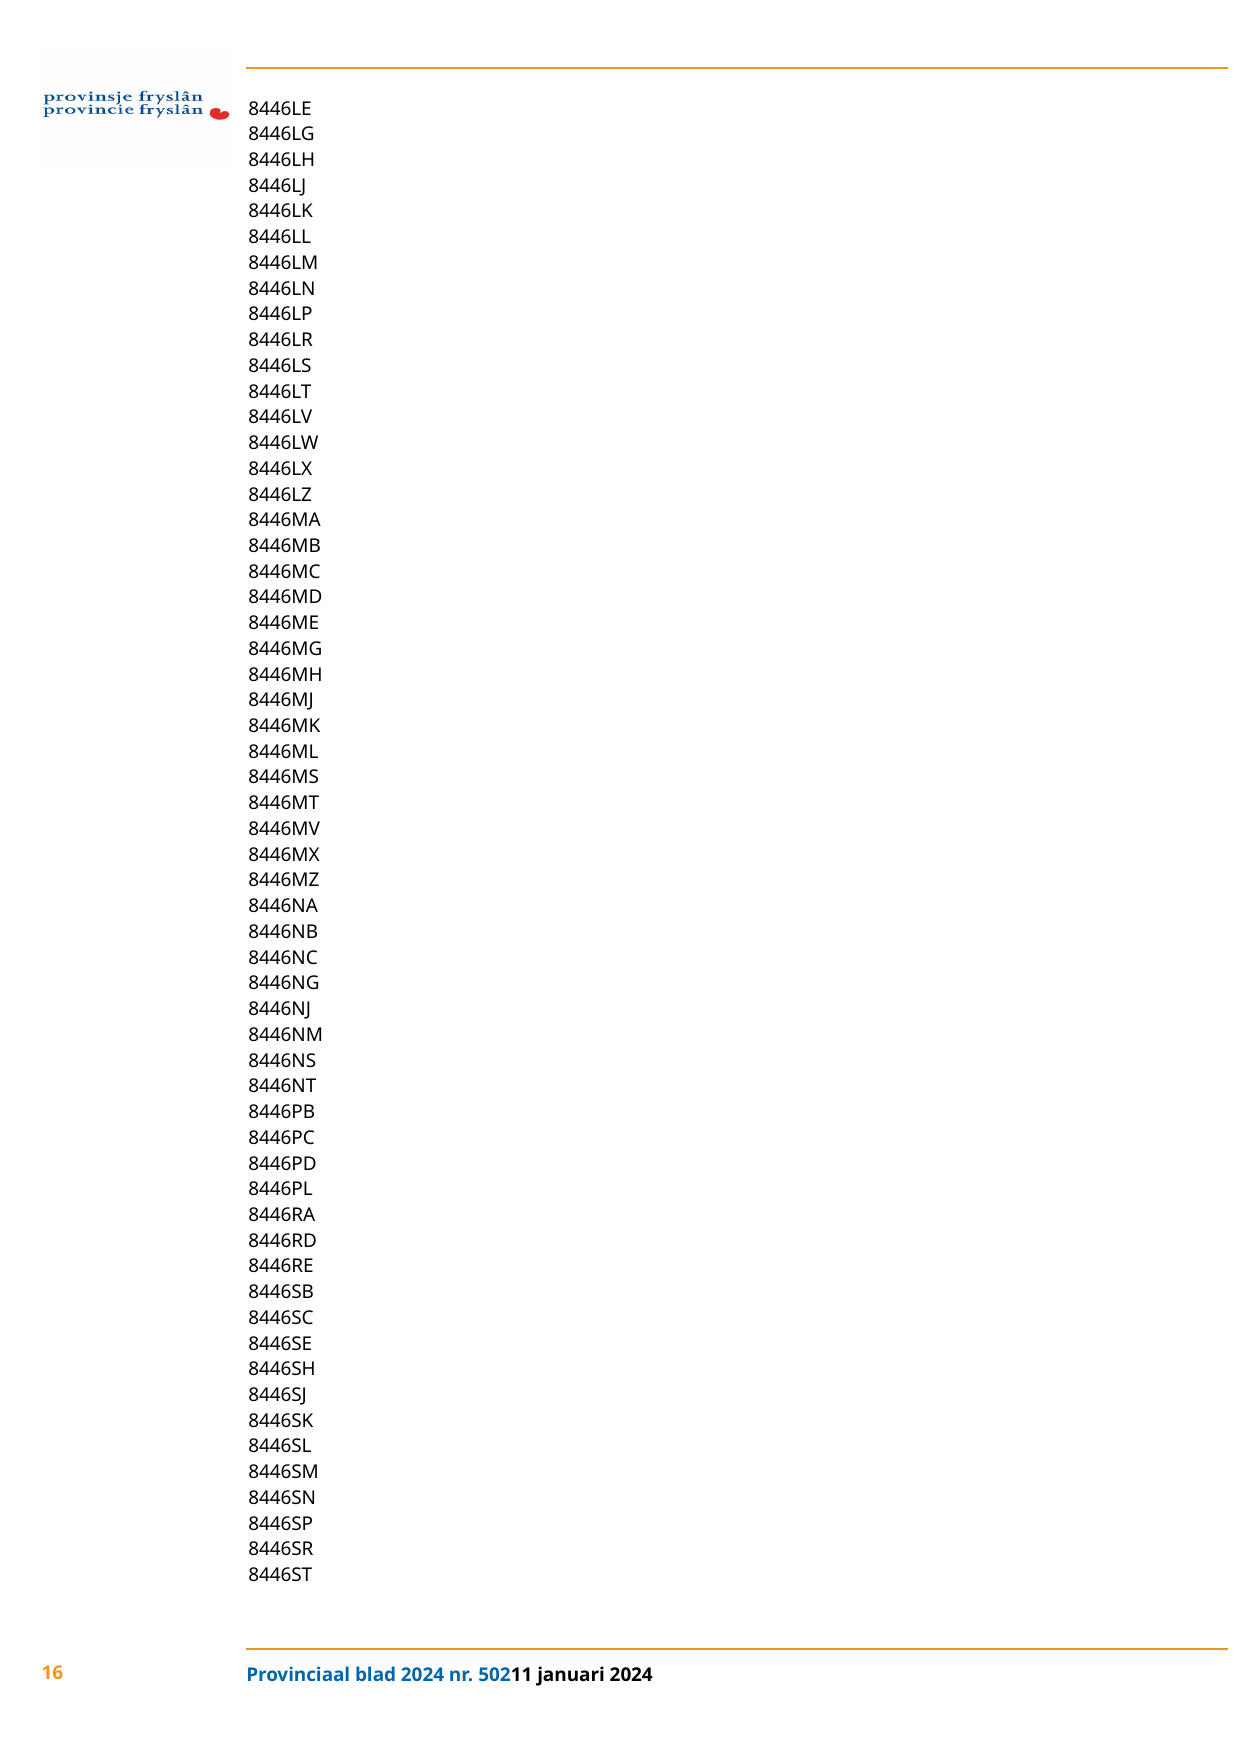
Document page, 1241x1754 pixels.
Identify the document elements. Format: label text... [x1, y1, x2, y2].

table_cell 8446LS [248, 352, 1152, 378]
table_cell 8446RD [248, 1227, 1152, 1253]
table_cell 8446LZ [248, 481, 1152, 506]
table_cell 8446LL [248, 224, 1152, 249]
table_cell 8446MZ [248, 867, 1152, 892]
table_cell 8446LM [248, 249, 1152, 275]
table_cell 8446PD [248, 1150, 1152, 1175]
table_cell 8446LX [248, 455, 1152, 481]
table_cell 8446LH [248, 146, 1152, 172]
table_cell 8446MT [248, 790, 1152, 815]
table_cell 8446SK [248, 1407, 1152, 1433]
table_cell 8446MB [248, 532, 1152, 558]
table_cell 8446ME [248, 609, 1152, 635]
table_cell 8446LW [248, 429, 1152, 455]
table_cell 8446LP [248, 301, 1152, 326]
table_cell 8446MA [248, 506, 1152, 532]
table_cell 8446LG [248, 121, 1152, 146]
table_cell 8446NJ [248, 995, 1152, 1021]
picture [41, 47, 231, 172]
table_cell 8446NB [248, 918, 1152, 944]
table_cell 8446NS [248, 1047, 1152, 1072]
table_cell 8446RA [248, 1201, 1152, 1227]
table_cell 8446RE [248, 1253, 1152, 1278]
table_cell 8446LJ [248, 172, 1152, 198]
table_cell 8446ML [248, 738, 1152, 764]
table_cell 8446SC [248, 1304, 1152, 1330]
table_cell 8446PB [248, 1098, 1152, 1124]
table_cell 8446MC [248, 558, 1152, 584]
table_cell 8446LK [248, 198, 1152, 223]
table_cell 8446LV [248, 404, 1152, 429]
table_cell 8446MX [248, 841, 1152, 867]
table_cell 8446MV [248, 815, 1152, 841]
table_cell 8446SJ [248, 1381, 1152, 1407]
table_cell 8446NG [248, 970, 1152, 995]
table_cell 8446LR [248, 326, 1152, 352]
table_cell 8446SB [248, 1278, 1152, 1304]
table_cell 8446MH [248, 661, 1152, 687]
table_cell 8446NT [248, 1073, 1152, 1098]
table_cell 8446MK [248, 712, 1152, 738]
table_cell 8446NM [248, 1021, 1152, 1047]
table_cell 8446LT [248, 378, 1152, 403]
table_cell 8446SP [248, 1510, 1152, 1536]
table_cell 8446SN [248, 1484, 1152, 1510]
table_cell 8446SH [248, 1356, 1152, 1381]
table_cell 8446MG [248, 635, 1152, 661]
table_cell 8446MD [248, 584, 1152, 609]
table_cell 8446LN [248, 275, 1152, 301]
table_cell 8446ST [248, 1561, 1152, 1587]
table_cell 8446NA [248, 893, 1152, 918]
table_cell 8446SL [248, 1433, 1152, 1458]
table_cell 8446MJ [248, 687, 1152, 712]
table_cell 8446SE [248, 1330, 1152, 1356]
table_cell 8446MS [248, 764, 1152, 789]
table_cell 8446PL [248, 1175, 1152, 1201]
table_cell 8446SR [248, 1536, 1152, 1561]
table_cell 8446LE [248, 95, 1152, 121]
table_cell 8446SM [248, 1459, 1152, 1484]
table_cell 8446PC [248, 1124, 1152, 1150]
table_cell 8446NC [248, 944, 1152, 969]
